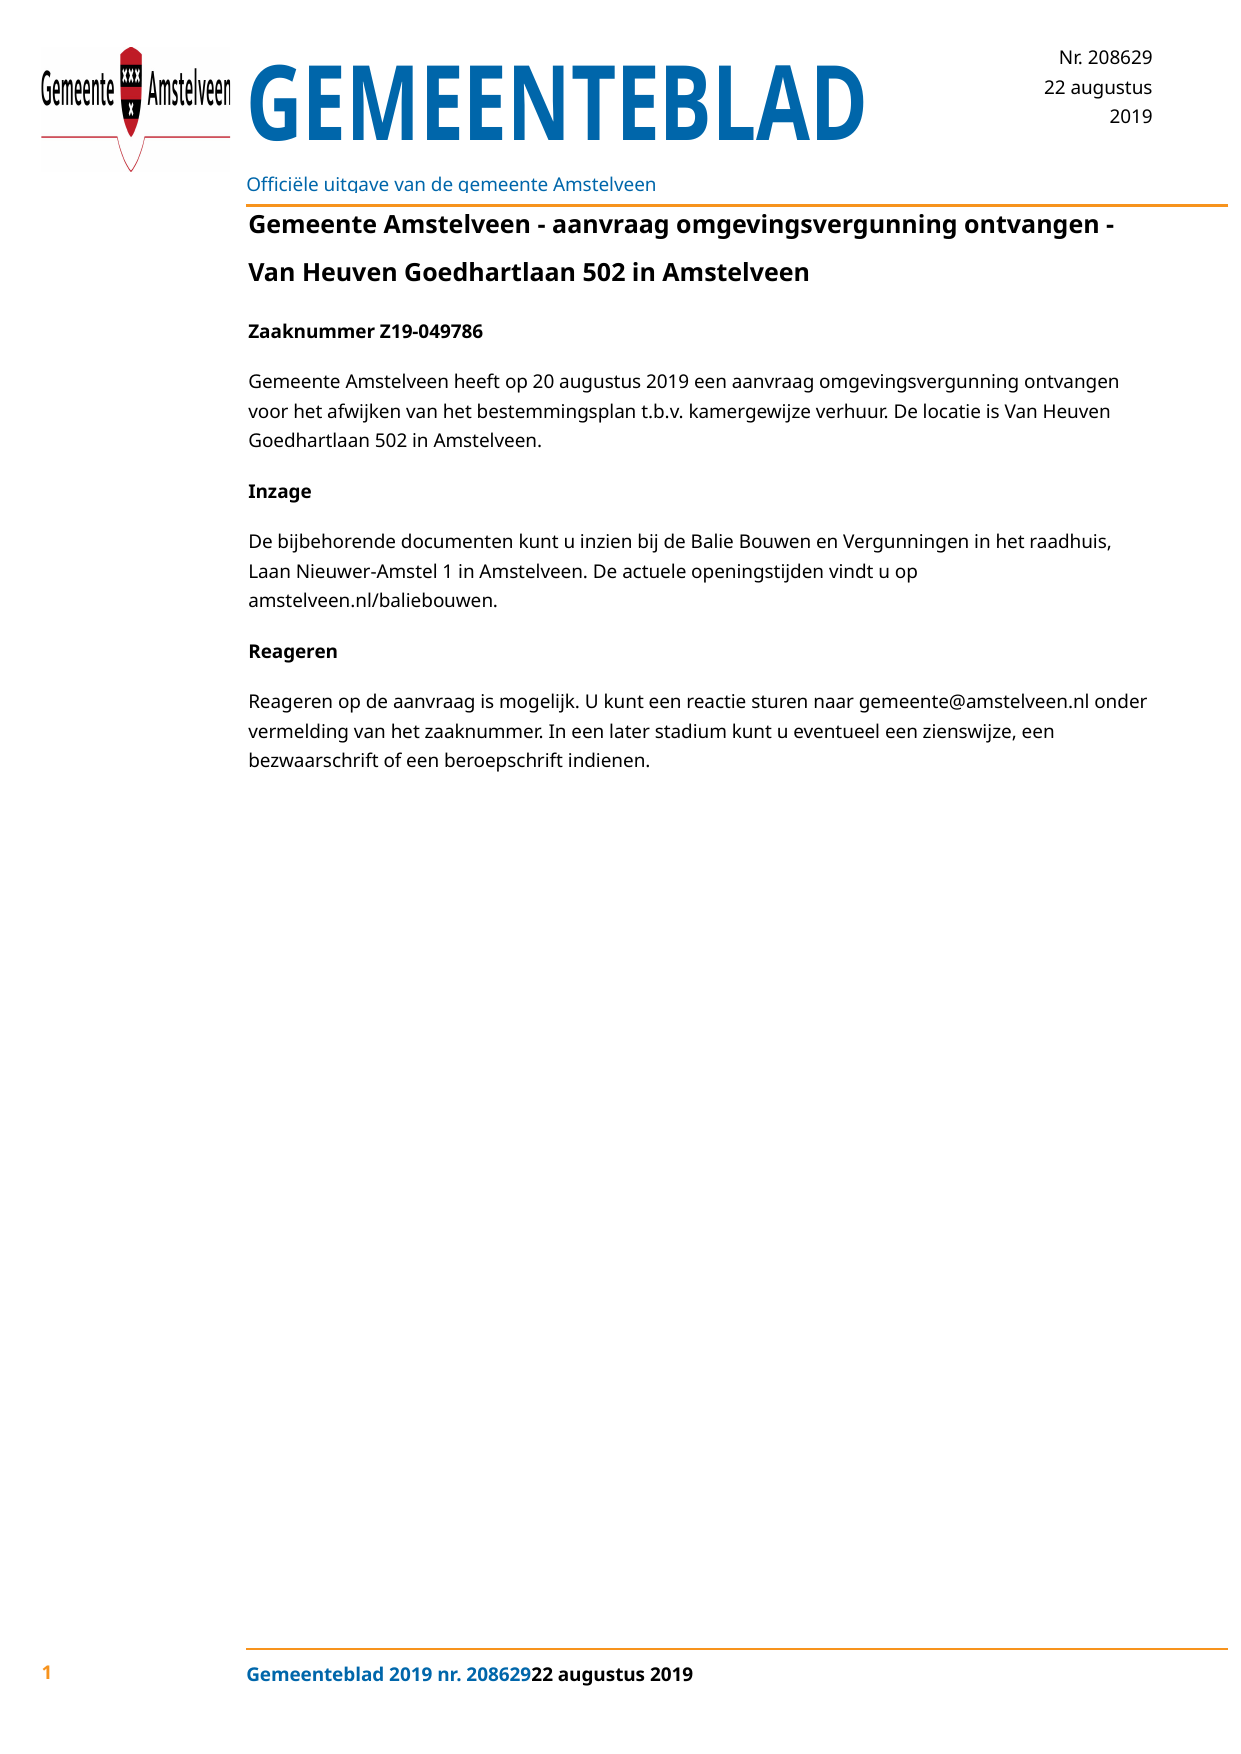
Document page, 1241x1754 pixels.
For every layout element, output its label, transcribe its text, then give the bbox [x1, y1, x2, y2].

text Inzage [248, 478, 1152, 504]
picture [41, 47, 231, 172]
text De bijbehorende documenten kunt u inzien bij de Balie Bouwen en Vergunningen in het raadhuis, Laan Nieuwer-Amstel 1 in Amstelveen. De actuele openingstijden vindt u op amstelveen.nl/baliebouwen. [248, 528, 1152, 613]
text Zaaknummer Z19-049786 [248, 318, 1152, 344]
text Gemeente Amstelveen heeft op 20 augustus 2019 een aanvraag omgevingsvergunning ontvangen voor het afwijken van het bestemmingsplan t.b.v. kamergewijze verhuur. De locatie is Van Heuven Goedhartlaan 502 in Amstelveen. [248, 368, 1152, 453]
text Reageren [248, 638, 1152, 664]
text Gemeente Amstelveen - aanvraag omgevingsvergunning ontvangen - Van Heuven Goedhartlaan 502 in Amstelveen [248, 207, 1152, 288]
text Reageren op de aanvraag is mogelijk. U kunt een reactie sturen naar gemeente@amstelveen.nl onder vermelding van het zaaknummer. In een later stadium kunt u eventueel een zienswijze, een bezwaarschrift of een beroepschrift indienen. [248, 688, 1152, 773]
